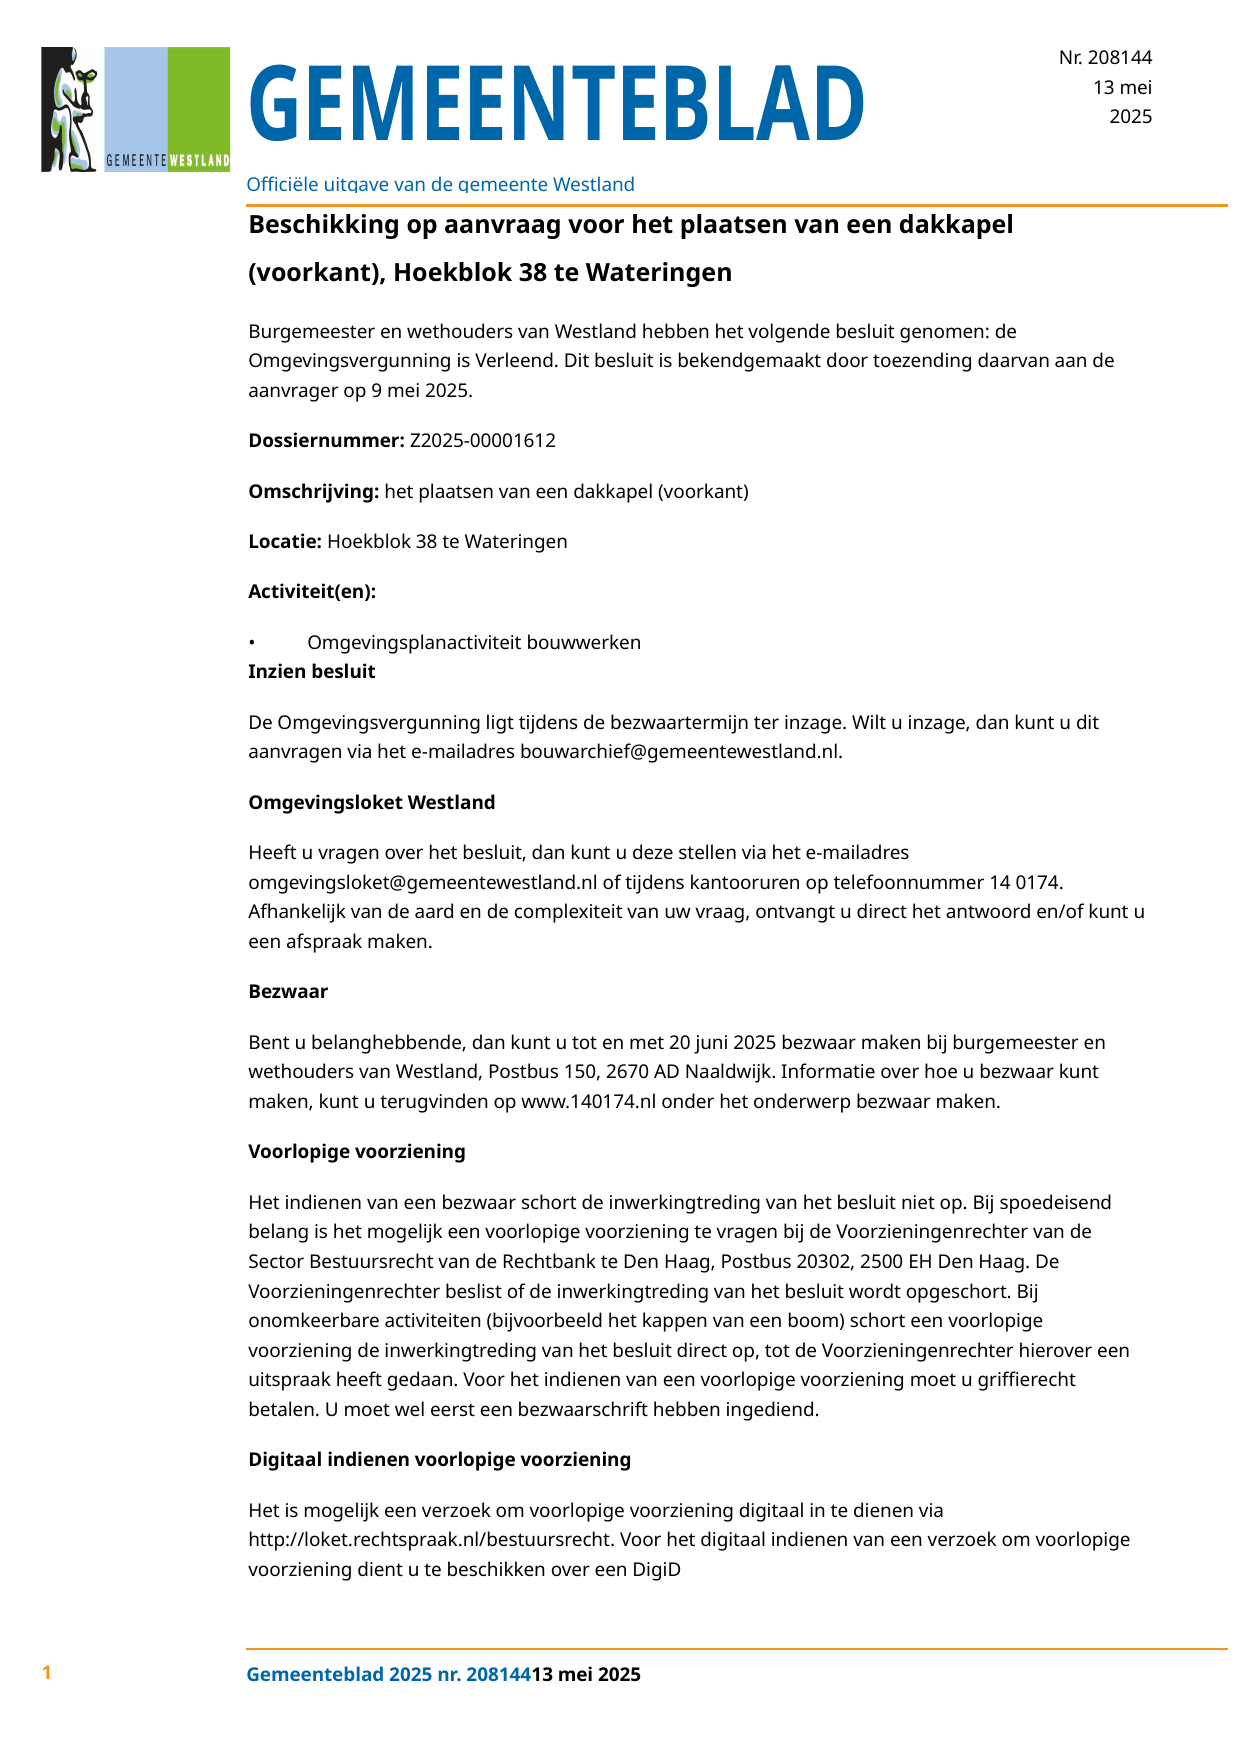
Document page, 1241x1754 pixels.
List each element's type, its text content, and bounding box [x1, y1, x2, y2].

text De Omgevingsvergunning ligt tijdens de bezwaartermijn ter inzage. Wilt u inzage, dan kunt u dit aanvragen via het e-mailadres bouwarchief@gemeentewestland.nl. [248, 709, 1152, 764]
text Dossiernummer: Z2025-00001612 [248, 427, 1152, 453]
text Digitaal indienen voorlopige voorziening [248, 1447, 1152, 1472]
text Omgevingsloket Westland [248, 789, 1152, 815]
text Het is mogelijk een verzoek om voorlopige voorziening digitaal in te dienen via http://loket.rechtspraak.nl/bestuursrecht. Voor het digitaal indienen van een verzoek om voorlopige voorziening dient u te beschikken over een DigiD [248, 1497, 1152, 1582]
text Inzien besluit [248, 659, 1152, 684]
text Heeft u vragen over het besluit, dan kunt u deze stellen via het e-mailadres omgevingsloket@gemeentewestland.nl of tijdens kantooruren op telefoonnummer 14 0174. Afhankelijk van de aard en de complexiteit van uw vraag, ontvangt u direct het antwoord en/of kunt u een afspraak maken. [248, 839, 1152, 954]
text Omschrijving: het plaatsen van een dakkapel (voorkant) [248, 478, 1152, 504]
text Beschikking op aanvraag voor het plaatsen van een dakkapel (voorkant), Hoekblok 38 te Wateringen [248, 207, 1152, 288]
text Bezwaar [248, 979, 1152, 1004]
text Bent u belanghebbende, dan kunt u tot en met 20 juni 2025 bezwaar maken bij burgemeester en wethouders van Westland, Postbus 150, 2670 AD Naaldwijk. Informatie over hoe u bezwaar kunt maken, kunt u terugvinden op www.140174.nl onder het onderwerp bezwaar maken. [248, 1029, 1152, 1114]
text Het indienen van een bezwaar schort de inwerkingtreding van het besluit niet op. Bij spoedeisend belang is het mogelijk een voorlopige voorziening te vragen bij de Voorzieningenrechter van de Sector Bestuursrecht van de Rechtbank te Den Haag, Postbus 20302, 2500 EH Den Haag. De Voorzieningenrechter beslist of de inwerkingtreding van het besluit wordt opgeschort. Bij onomkeerbare activiteiten (bijvoorbeeld het kappen van een boom) schort een voorlopige voorziening de inwerkingtreding van het besluit direct op, tot de Voorzieningenrechter hierover een uitspraak heeft gedaan. Voor het indienen van een voorlopige voorziening moet u griffierecht betalen. U moet wel eerst een bezwaarschrift hebben ingediend. [248, 1189, 1152, 1422]
picture [41, 47, 231, 172]
text Activiteit(en): [248, 579, 1152, 604]
text Burgemeester en wethouders van Westland hebben het volgende besluit genomen: de Omgevingsvergunning is Verleend. Dit besluit is bekendgemaakt door toezending daarvan aan de aanvrager op 9 mei 2025. [248, 318, 1152, 403]
text Voorlopige voorziening [248, 1139, 1152, 1164]
text Locatie: Hoekblok 38 te Wateringen [248, 528, 1152, 554]
list Omgevingsplanactiviteit bouwwerken [248, 629, 1152, 655]
